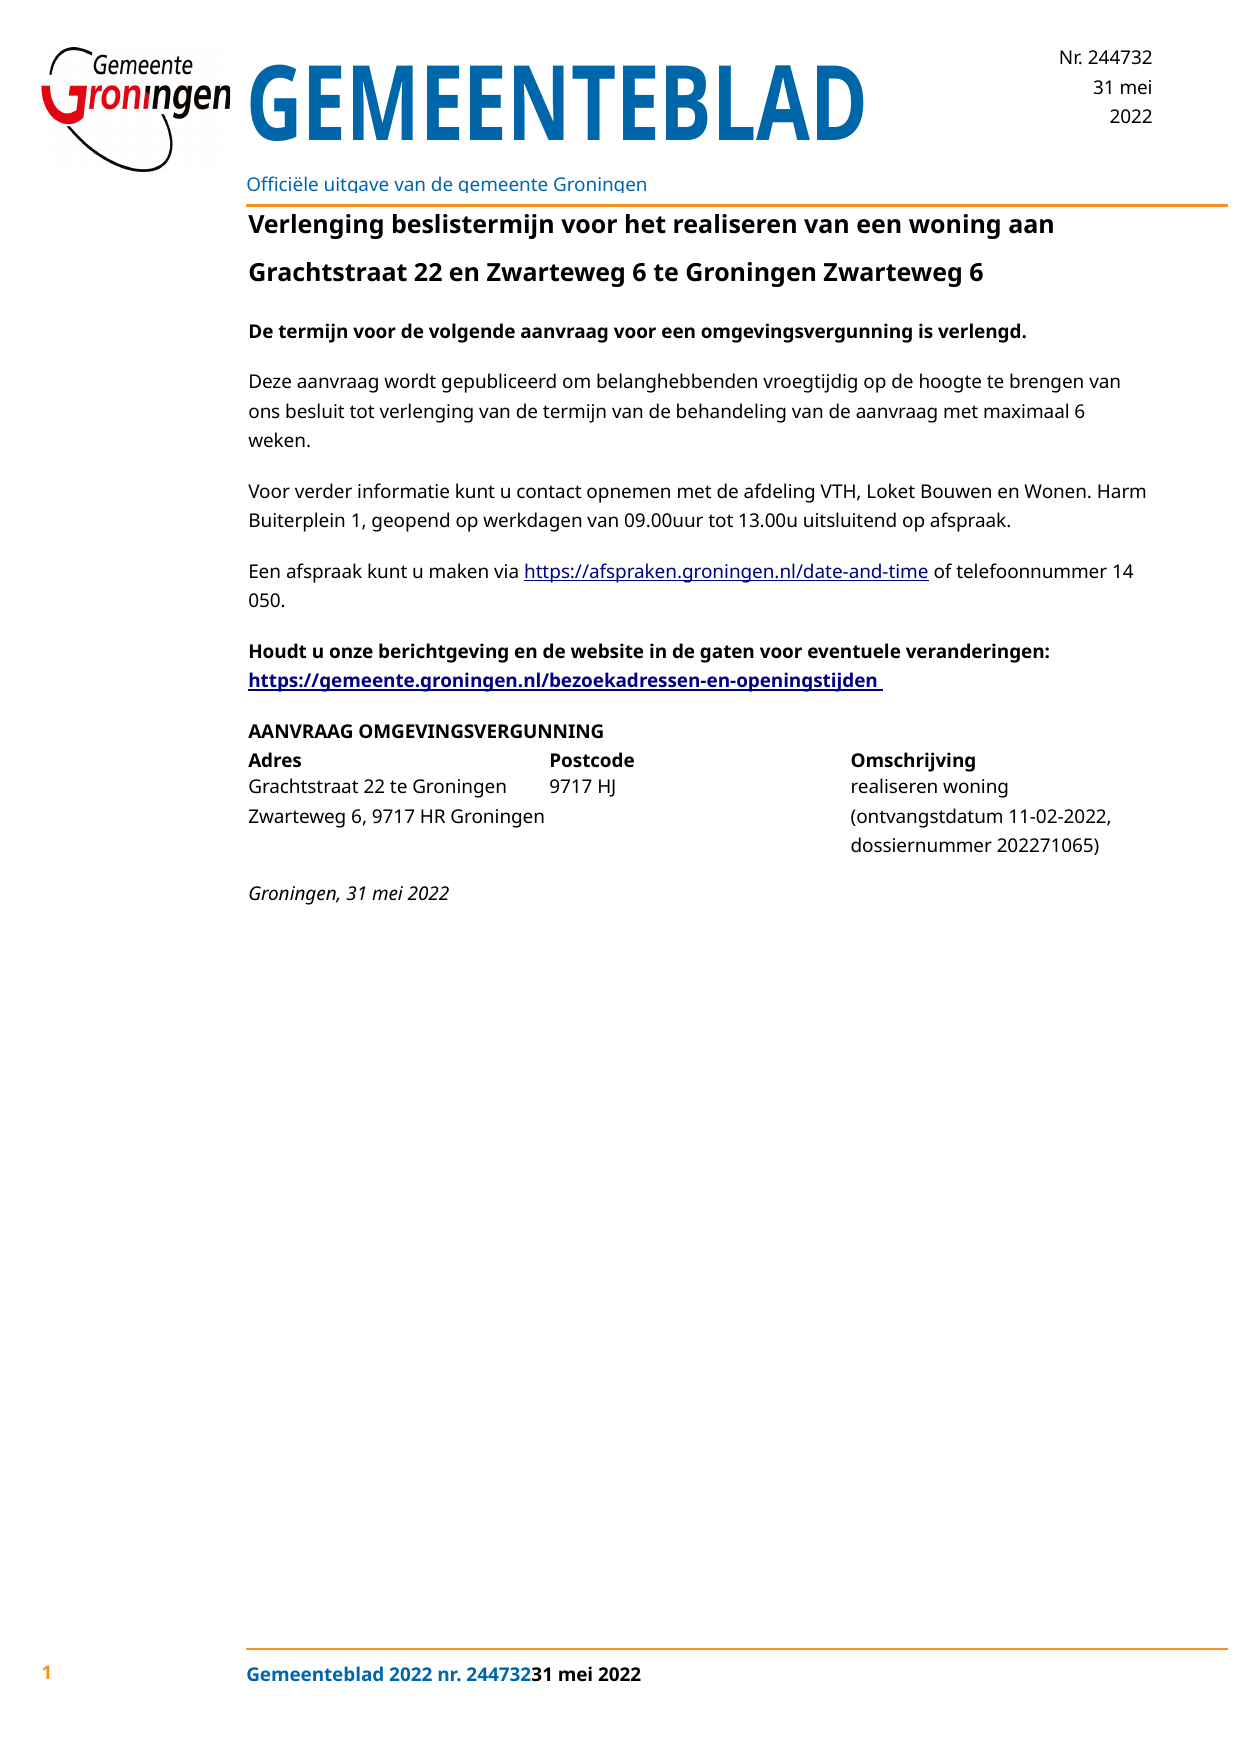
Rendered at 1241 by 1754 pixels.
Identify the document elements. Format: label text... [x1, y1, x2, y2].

table_header Omschrijving [850, 748, 1152, 773]
text Voor verder informatie kunt u contact opnemen met de afdeling VTH, Loket Bouwen en Wonen. Harm Buiterplein 1, geopend op werkdagen van 09.00uur tot 13.00u uitsluitend op afspraak. [248, 478, 1152, 533]
text Deze aanvraag wordt gepubliceerd om belanghebbenden vroegtijdig op de hoogte te brengen van ons besluit tot verlenging van de termijn van de behandeling van de aanvraag met maximaal 6 weken. [248, 368, 1152, 453]
text AANVRAAG OMGEVINGSVERGUNNING [248, 718, 1152, 744]
text Een afspraak kunt u maken via https://afspraken.groningen.nl/date-and-time of telefoonnummer 14 050. [248, 558, 1152, 613]
table_cell realiseren woning (ontvangstdatum 11-02-2022, dossiernummer 202271065) [850, 773, 1152, 858]
text Houdt u onze berichtgeving en de website in de gaten voor eventuele veranderingen: https://gemeente.groningen.nl/bezoekadressen-en-openingstijden [248, 638, 1152, 693]
table_header Adres [248, 748, 549, 773]
table_header Postcode [549, 748, 850, 773]
text Groningen, 31 mei 2022 [248, 880, 1152, 905]
text De termijn voor de volgende aanvraag voor een omgevingsvergunning is verlengd. [248, 318, 1152, 344]
picture [41, 47, 231, 172]
text Verlenging beslistermijn voor het realiseren van een woning aan Grachtstraat 22 en Zwarteweg 6 te Groningen Zwarteweg 6 [248, 207, 1152, 288]
table_cell 9717 HJ [549, 773, 850, 858]
table_cell Grachtstraat 22 te Groningen Zwarteweg 6, 9717 HR Groningen [248, 773, 549, 858]
